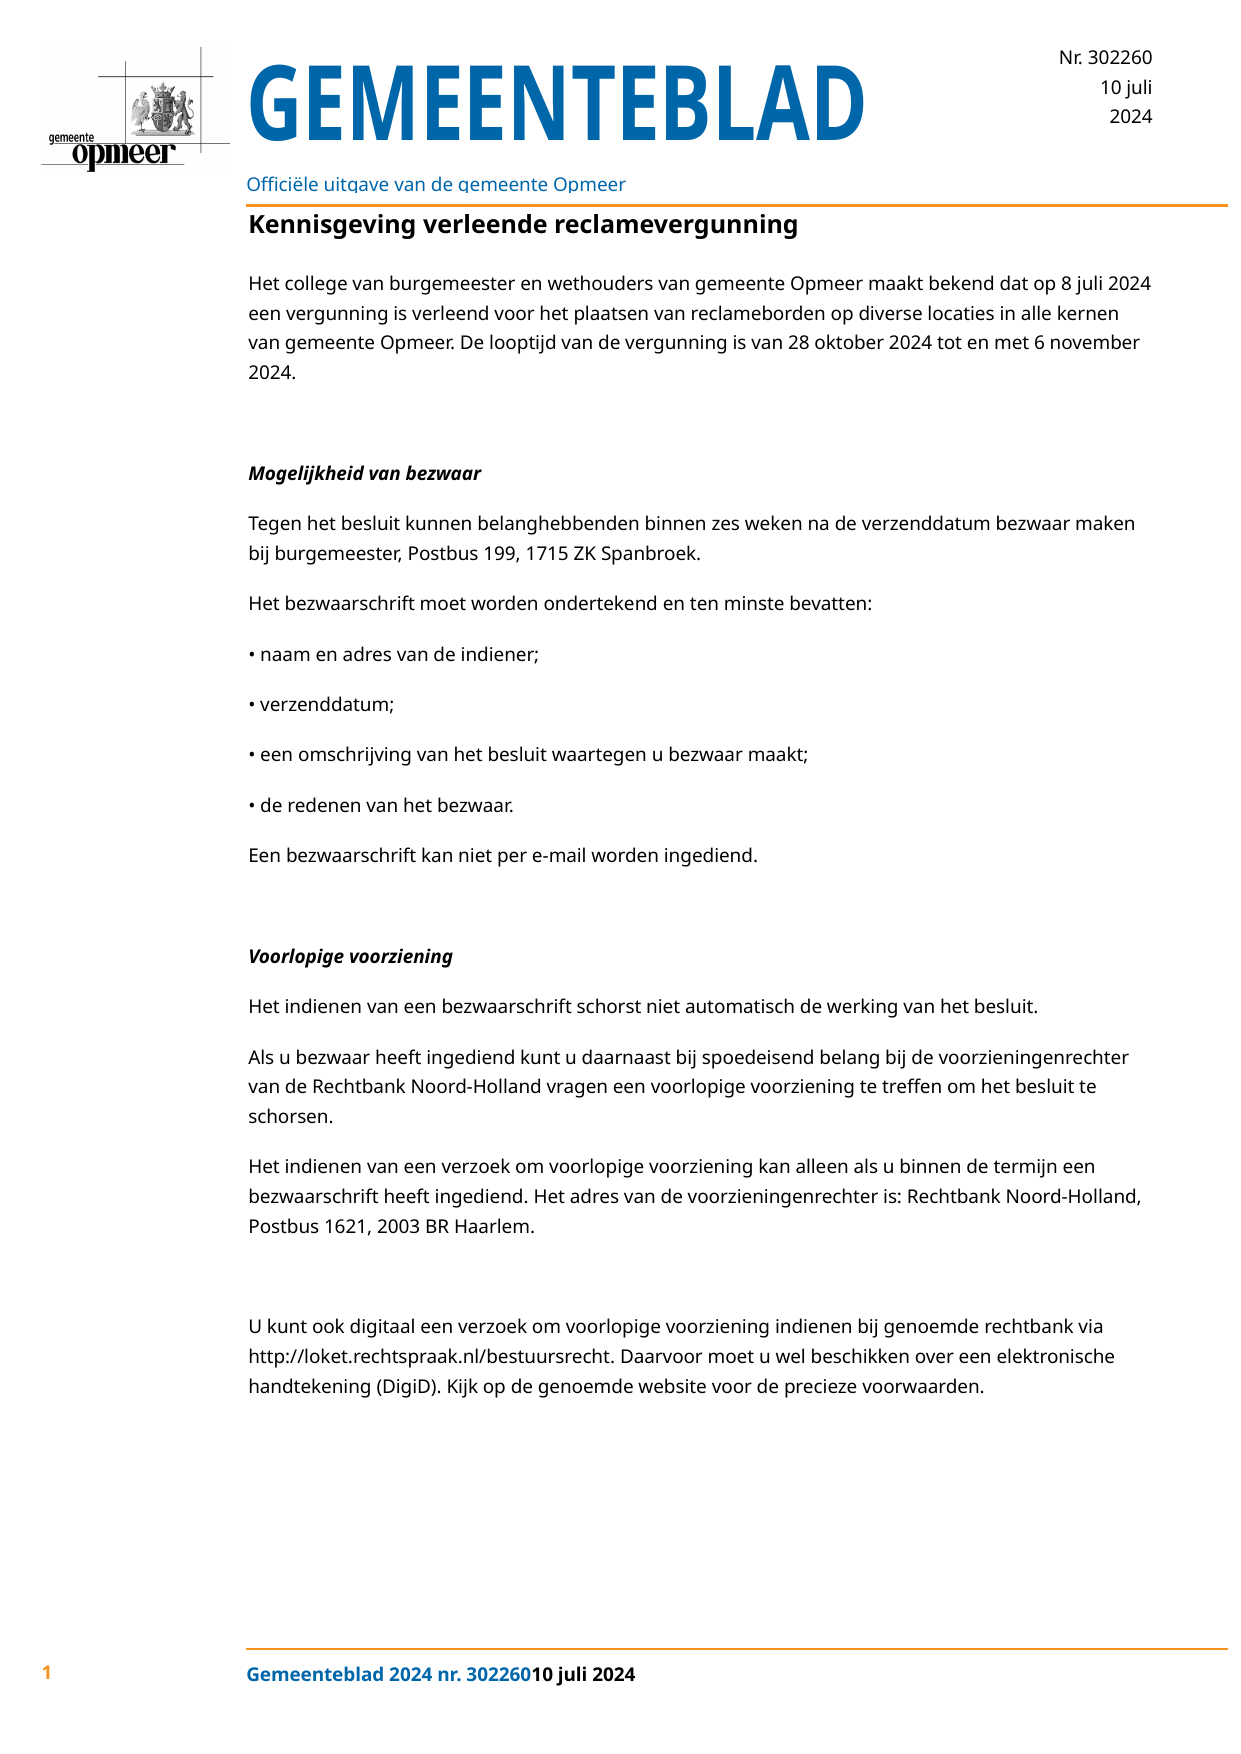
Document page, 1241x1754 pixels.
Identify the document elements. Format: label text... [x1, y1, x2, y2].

text Voorlopige voorziening [248, 943, 1152, 969]
text • de redenen van het bezwaar. [248, 792, 1152, 818]
text Het indienen van een bezwaarschrift schorst niet automatisch de werking van het besluit. [248, 994, 1152, 1019]
text Het bezwaarschrift moet worden ondertekend en ten minste bevatten: [248, 590, 1152, 616]
text Als u bezwaar heeft ingediend kunt u daarnaast bij spoedeisend belang bij de voorzieningenrechter van de Rechtbank Noord-Holland vragen een voorlopige voorziening te treffen om het besluit te schorsen. [248, 1044, 1152, 1129]
text Kennisgeving verleende reclamevergunning [248, 207, 1152, 241]
text Het indienen van een verzoek om voorlopige voorziening kan alleen als u binnen de termijn een bezwaarschrift heeft ingediend. Het adres van de voorzieningenrechter is: Rechtbank Noord-Holland, Postbus 1621, 2003 BR Haarlem. [248, 1154, 1152, 1238]
text Het college van burgemeester en wethouders van gemeente Opmeer maakt bekend dat op 8 juli 2024 een vergunning is verleend voor het plaatsen van reclameborden op diverse locaties in alle kernen van gemeente Opmeer. De looptijd van de vergunning is van 28 oktober 2024 tot en met 6 november 2024. [248, 270, 1152, 385]
text Mogelijkheid van bezwaar [248, 460, 1152, 486]
text • een omschrijving van het besluit waartegen u bezwaar maakt; [248, 742, 1152, 767]
text Tegen het besluit kunnen belanghebbenden binnen zes weken na de verzenddatum bezwaar maken bij burgemeester, Postbus 199, 1715 ZK Spanbroek. [248, 510, 1152, 566]
text • verzenddatum; [248, 691, 1152, 717]
text U kunt ook digitaal een verzoek om voorlopige voorziening indienen bij genoemde rechtbank via http://loket.rechtspraak.nl/bestuursrecht. Daarvoor moet u wel beschikken over een elektronische handtekening (DigiD). Kijk op de genoemde website voor de precieze voorwaarden. [248, 1314, 1152, 1398]
text Een bezwaarschrift kan niet per e-mail worden ingediend. [248, 842, 1152, 868]
text • naam en adres van de indiener; [248, 641, 1152, 666]
picture [41, 47, 231, 172]
